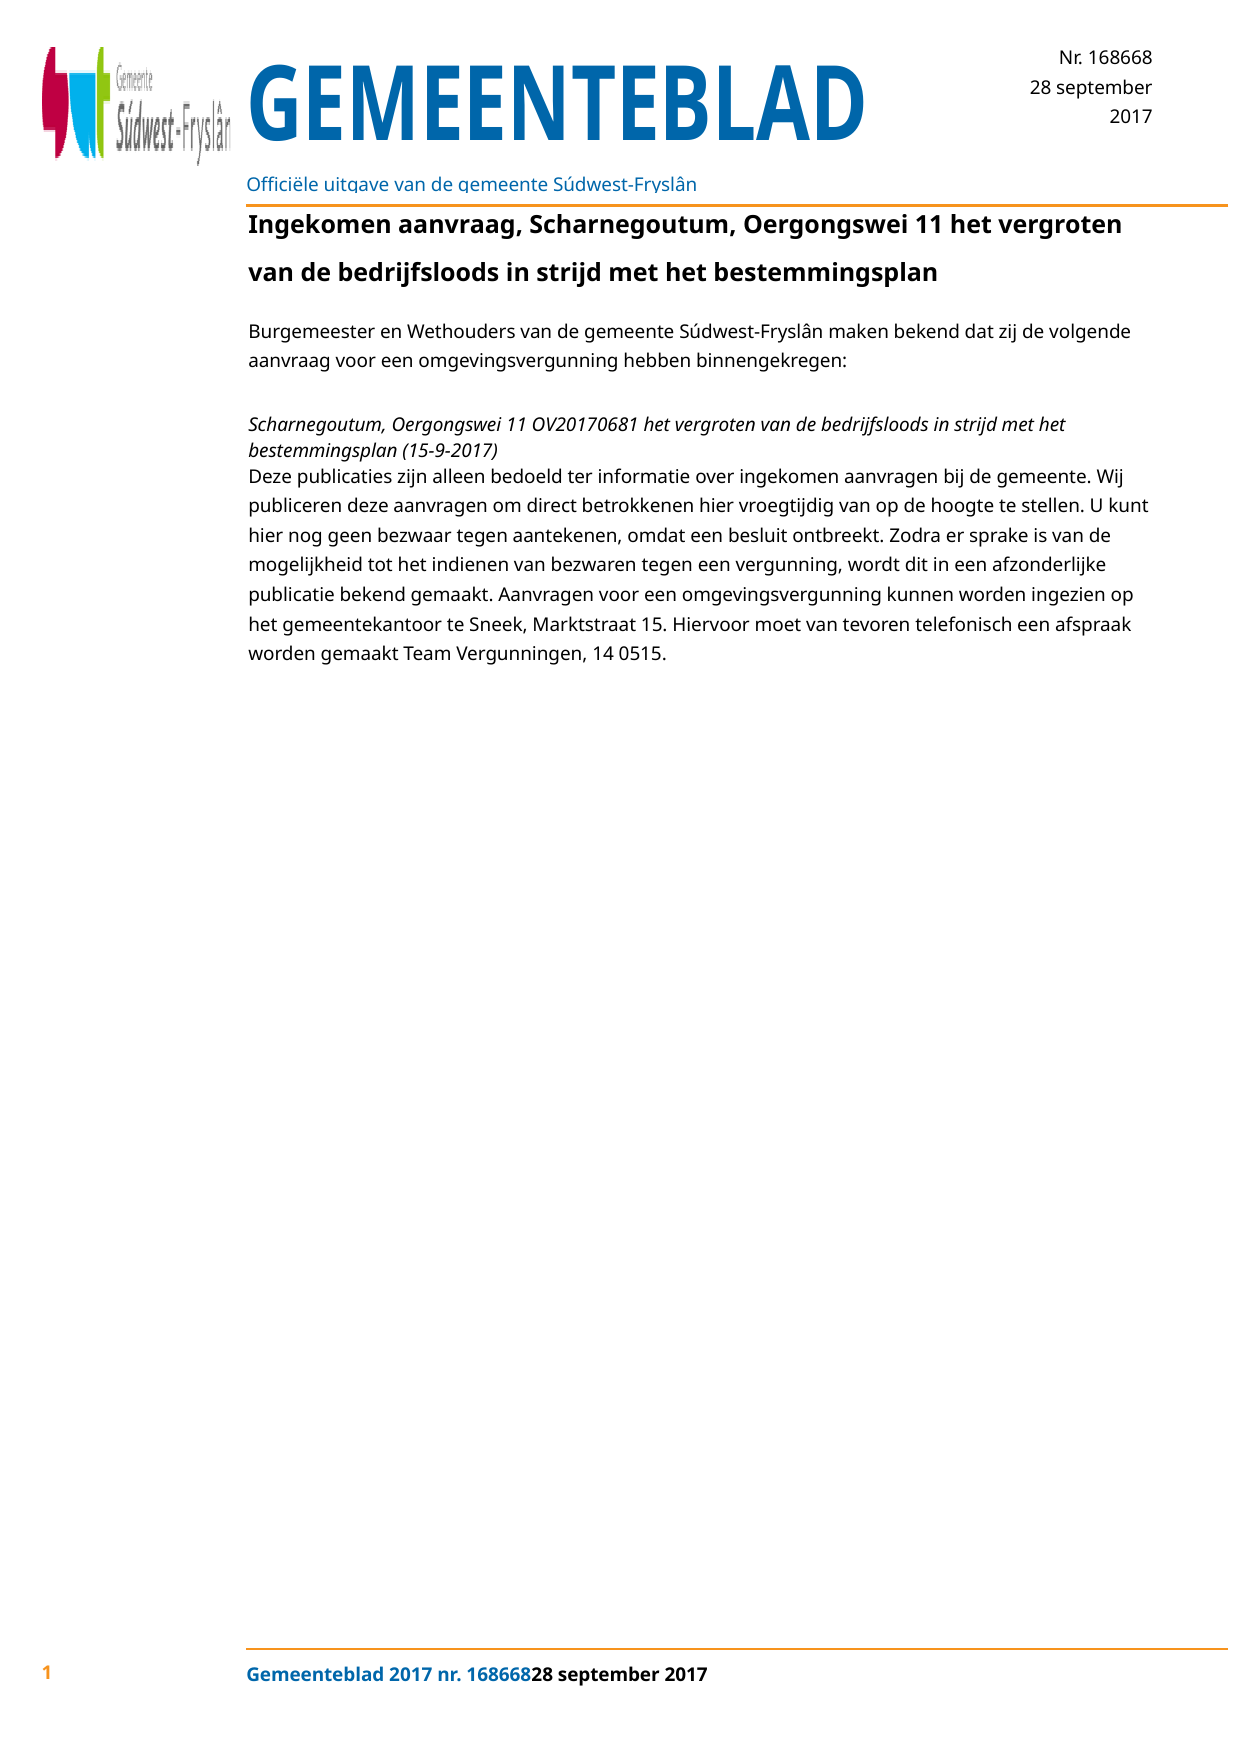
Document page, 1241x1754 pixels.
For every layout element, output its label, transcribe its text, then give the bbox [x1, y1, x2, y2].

text Scharnegoutum, Oergongswei 11 OV20170681 het vergroten van de bedrijfsloods in strijd met het bestemmingsplan (15-9-2017) [248, 411, 1152, 463]
picture [41, 47, 231, 172]
text Burgemeester en Wethouders van de gemeente Súdwest-Fryslân maken bekend dat zij de volgende aanvraag voor een omgevingsvergunning hebben binnengekregen: [248, 318, 1152, 373]
text Deze publicaties zijn alleen bedoeld ter informatie over ingekomen aanvragen bij de gemeente. Wij publiceren deze aanvragen om direct betrokkenen hier vroegtijdig van op de hoogte te stellen. U kunt hier nog geen bezwaar tegen aantekenen, omdat een besluit ontbreekt. Zodra er sprake is van de mogelijkheid tot het indienen van bezwaren tegen een vergunning, wordt dit in een afzonderlijke publicatie bekend gemaakt. Aanvragen voor een omgevingsvergunning kunnen worden ingezien op het gemeentekantoor te Sneek, Marktstraat 15. Hiervoor moet van tevoren telefonisch een afspraak worden gemaakt Team Vergunningen, 14 0515. [248, 463, 1152, 666]
text Ingekomen aanvraag, Scharnegoutum, Oergongswei 11 het vergroten van de bedrijfsloods in strijd met het bestemmingsplan [248, 207, 1152, 288]
